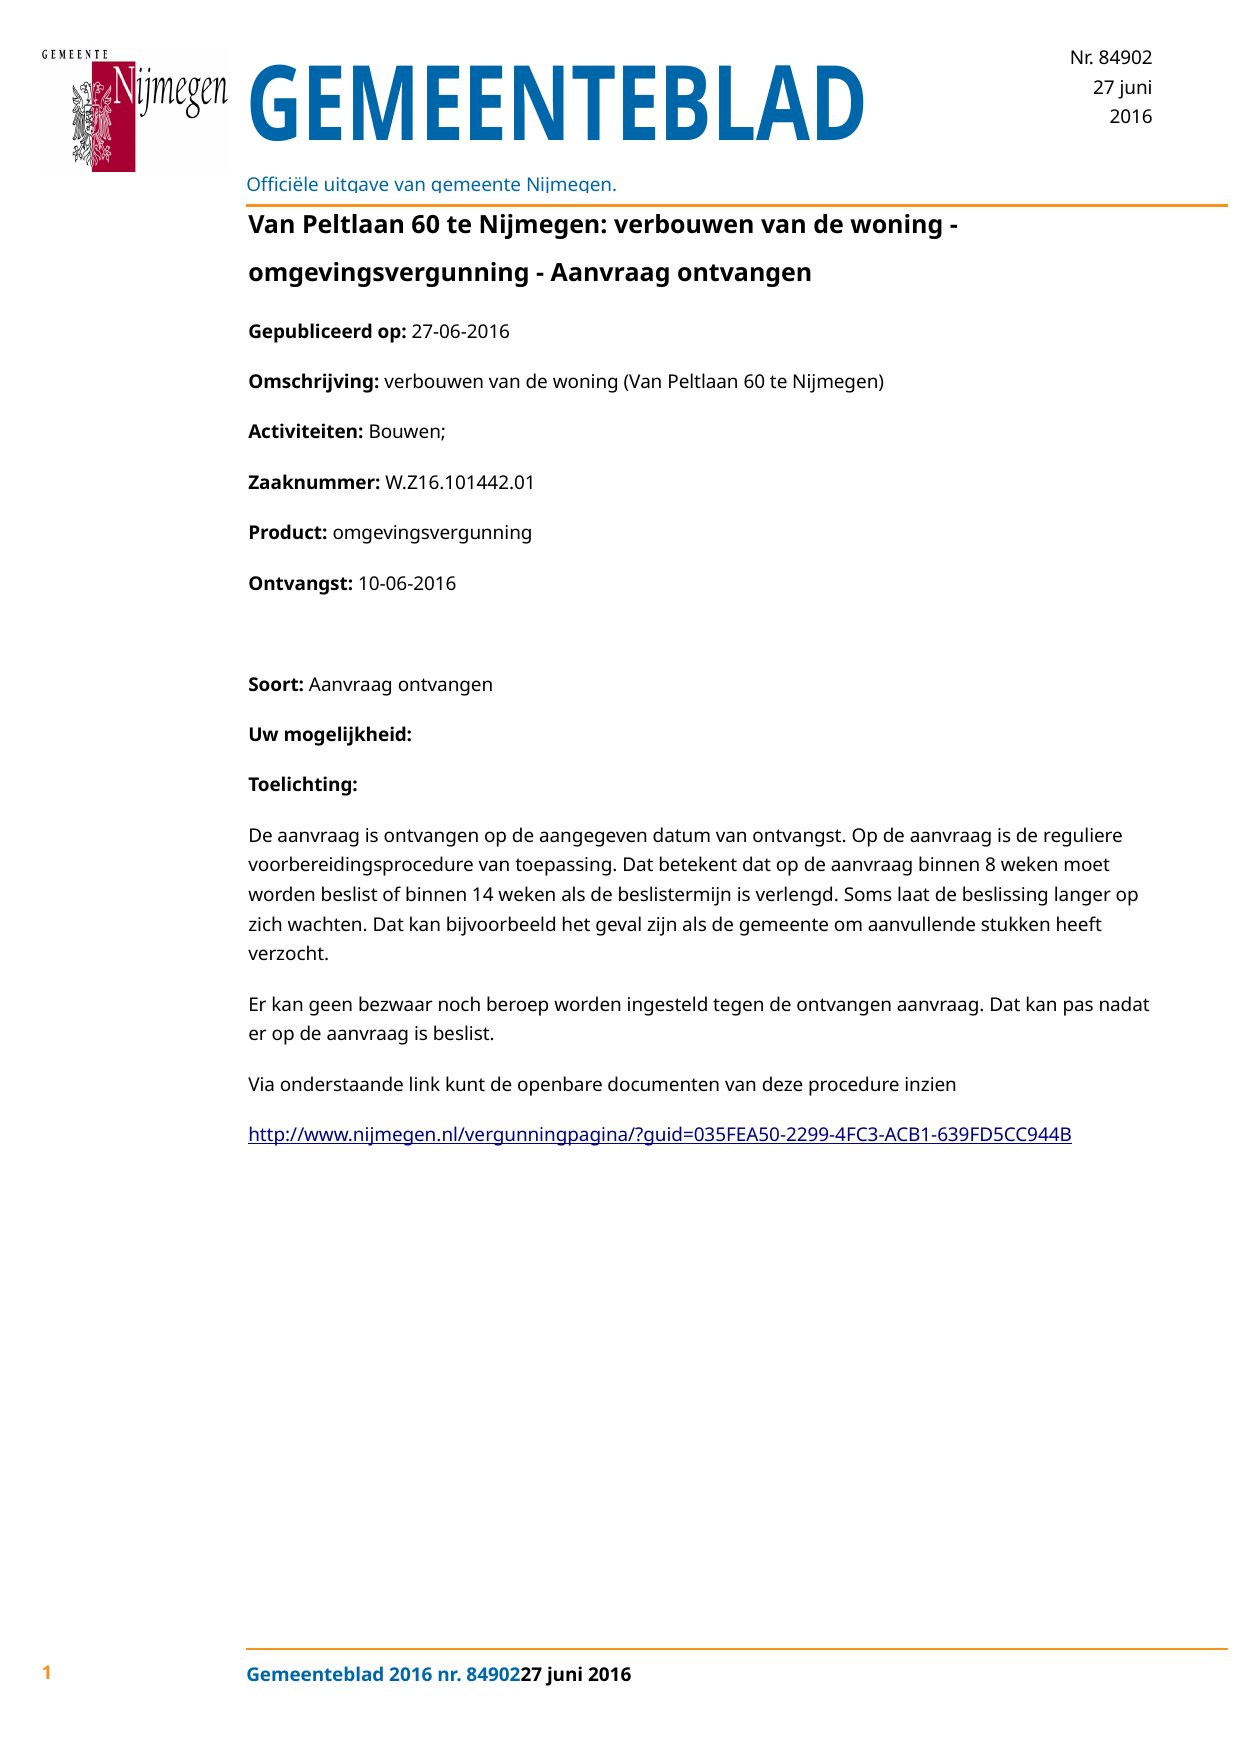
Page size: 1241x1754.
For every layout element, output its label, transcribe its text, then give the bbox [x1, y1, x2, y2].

text Van Peltlaan 60 te Nijmegen: verbouwen van de woning - omgevingsvergunning - Aanvraag ontvangen [248, 207, 1152, 288]
text http://www.nijmegen.nl/vergunningpagina/?guid=035FEA50-2299-4FC3-ACB1-639FD5CC944B [248, 1121, 1152, 1147]
text Toelichting: [248, 772, 1152, 797]
text Uw mogelijkheid: [248, 721, 1152, 747]
text Er kan geen bezwaar noch beroep worden ingesteld tegen de ontvangen aanvraag. Dat kan pas nadat er op de aanvraag is beslist. [248, 991, 1152, 1046]
text De aanvraag is ontvangen op de aangegeven datum van ontvangst. Op de aanvraag is de reguliere voorbereidingsprocedure van toepassing. Dat betekent dat op de aanvraag binnen 8 weken moet worden beslist of binnen 14 weken als de beslistermijn is verlengd. Soms laat de beslissing langer op zich wachten. Dat kan bijvoorbeeld het geval zijn als de gemeente om aanvullende stukken heeft verzocht. [248, 822, 1152, 966]
text Product: omgevingsvergunning [248, 519, 1152, 545]
picture [41, 47, 231, 172]
text Soort: Aanvraag ontvangen [248, 671, 1152, 697]
text Ontvangst: 10-06-2016 [248, 570, 1152, 596]
text Activiteiten: Bouwen; [248, 419, 1152, 444]
text Zaaknummer: W.Z16.101442.01 [248, 469, 1152, 495]
text Gepubliceerd op: 27-06-2016 [248, 318, 1152, 344]
text Omschrijving: verbouwen van de woning (Van Peltlaan 60 te Nijmegen) [248, 368, 1152, 394]
text Via onderstaande link kunt de openbare documenten van deze procedure inzien [248, 1071, 1152, 1097]
